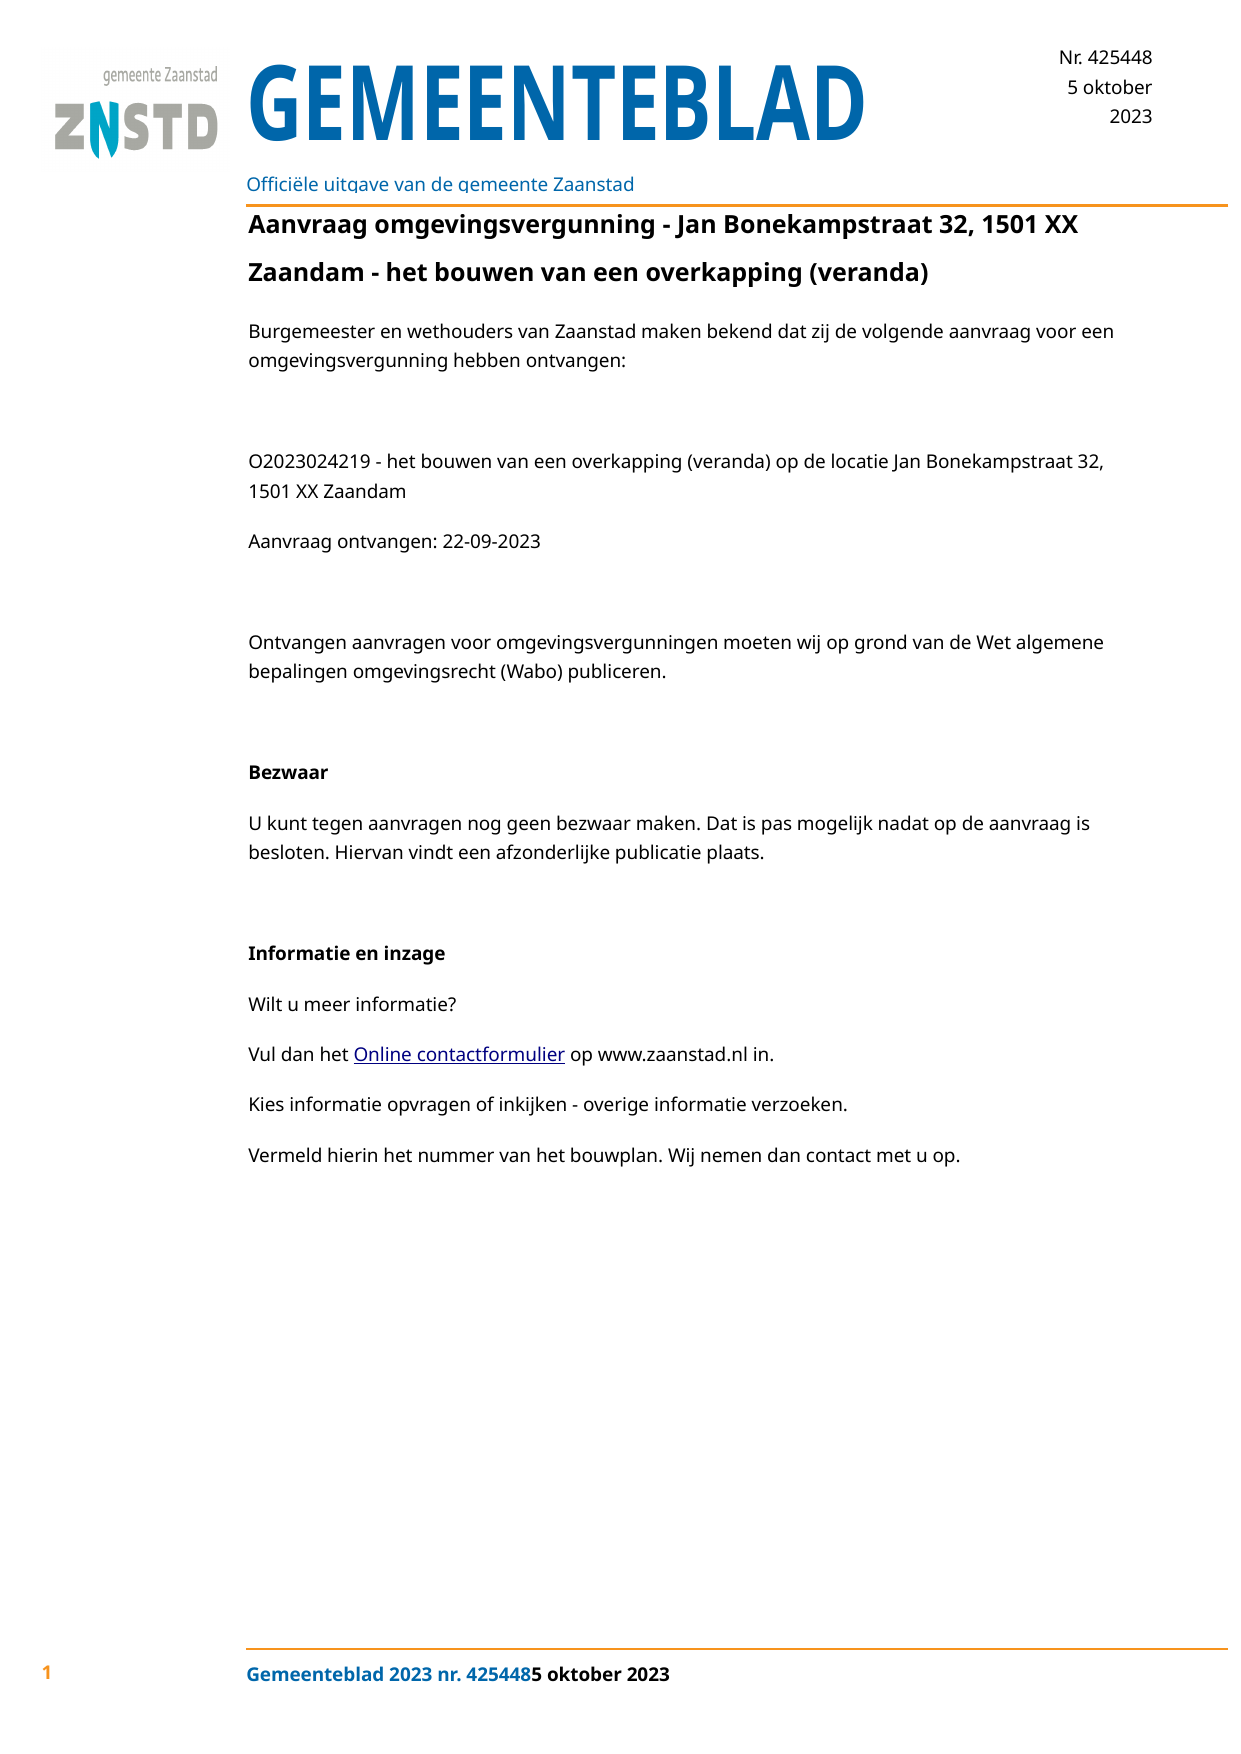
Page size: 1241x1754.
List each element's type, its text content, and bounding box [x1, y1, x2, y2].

text Aanvraag ontvangen: 22-09-2023 [248, 528, 1152, 554]
text Informatie en inzage [248, 940, 1152, 966]
text Wilt u meer informatie? [248, 991, 1152, 1017]
text Kies informatie opvragen of inkijken - overige informatie verzoeken. [248, 1092, 1152, 1117]
text O2023024219 - het bouwen van een overkapping (veranda) op de locatie Jan Bonekampstraat 32, 1501 XX Zaandam [248, 448, 1152, 504]
text Vermeld hierin het nummer van het bouwplan. Wij nemen dan contact met u op. [248, 1142, 1152, 1168]
text Bezwaar [248, 759, 1152, 785]
text Aanvraag omgevingsvergunning - Jan Bonekampstraat 32, 1501 XX Zaandam - het bouwen van een overkapping (veranda) [248, 207, 1152, 288]
text Ontvangen aanvragen voor omgevingsvergunningen moeten wij op grond van de Wet algemene bepalingen omgevingsrecht (Wabo) publiceren. [248, 629, 1152, 684]
picture [41, 47, 231, 172]
text Vul dan het Online contactformulier op www.zaanstad.nl in. [248, 1041, 1152, 1067]
text Burgemeester en wethouders van Zaanstad maken bekend dat zij de volgende aanvraag voor een omgevingsvergunning hebben ontvangen: [248, 318, 1152, 373]
text U kunt tegen aanvragen nog geen bezwaar maken. Dat is pas mogelijk nadat op de aanvraag is besloten. Hiervan vindt een afzonderlijke publicatie plaats. [248, 810, 1152, 865]
